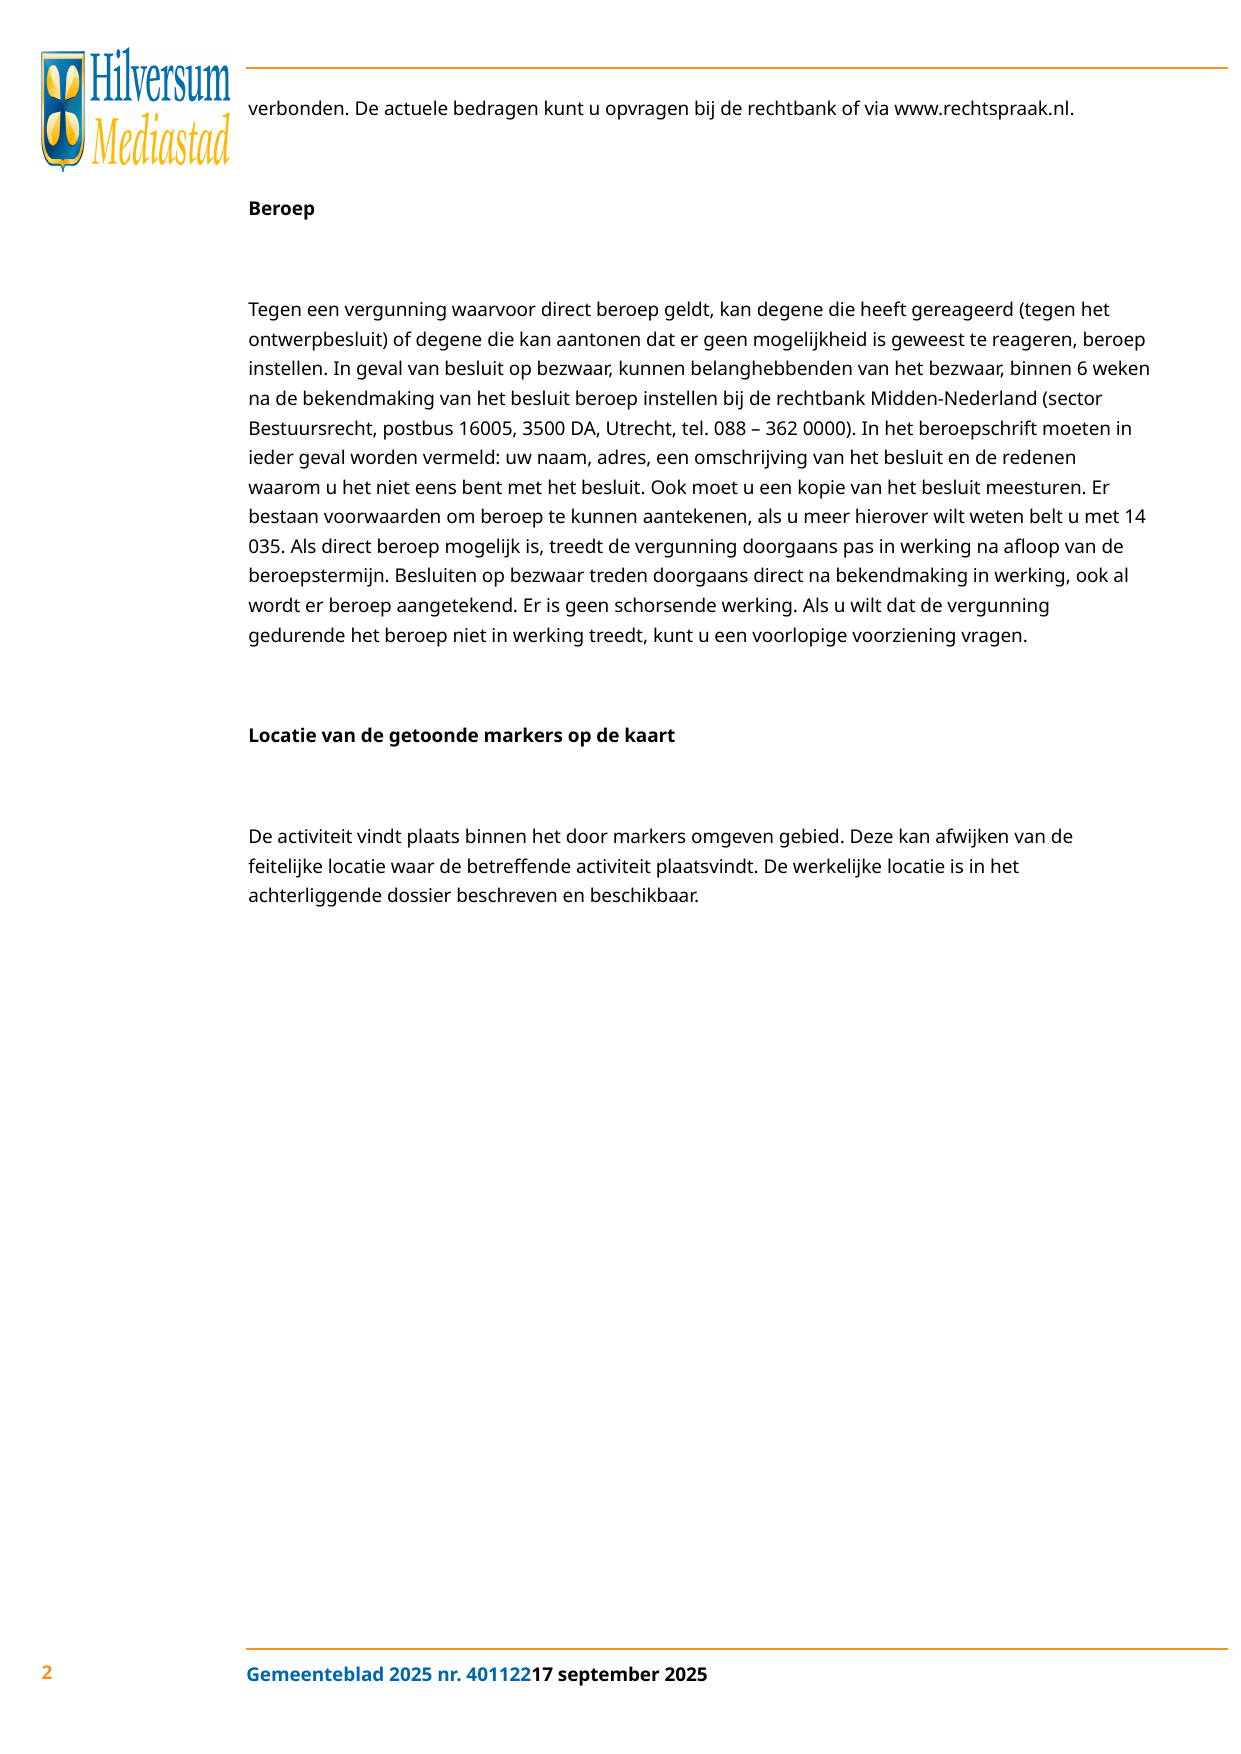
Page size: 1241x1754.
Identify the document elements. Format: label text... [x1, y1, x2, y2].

text Locatie van de getoonde markers op de kaart [248, 723, 1152, 748]
text Beroep [248, 196, 1152, 221]
picture [41, 47, 231, 172]
text Tegen een vergunning waarvoor direct beroep geldt, kan degene die heeft gereageerd (tegen het ontwerpbesluit) of degene die kan aantonen dat er geen mogelijkheid is geweest te reageren, beroep instellen. In geval van besluit op bezwaar, kunnen belanghebbenden van het bezwaar, binnen 6 weken na de bekendmaking van het besluit beroep instellen bij de rechtbank Midden-Nederland (sector Bestuursrecht, postbus 16005, 3500 DA, Utrecht, tel. 088 – 362 0000). In het beroepschrift moeten in ieder geval worden vermeld: uw naam, adres, een omschrijving van het besluit en de redenen waarom u het niet eens bent met het besluit. Ook moet u een kopie van het besluit meesturen. Er bestaan voorwaarden om beroep te kunnen aantekenen, als u meer hierover wilt weten belt u met 14 035. Als direct beroep mogelijk is, treedt de vergunning doorgaans pas in werking na afloop van de beroepstermijn. Besluiten op bezwaar treden doorgaans direct na bekendmaking in werking, ook al wordt er beroep aangetekend. Er is geen schorsende werking. Als u wilt dat de vergunning gedurende het beroep niet in werking treedt, kunt u een voorlopige voorziening vragen. [248, 296, 1152, 648]
text verbonden. De actuele bedragen kunt u opvragen bij de rechtbank of via www.rechtspraak.nl. [248, 95, 1152, 121]
text De activiteit vindt plaats binnen het door markers omgeven gebied. Deze kan afwijken van de feitelijke locatie waar de betreffende activiteit plaatsvindt. De werkelijke locatie is in het achterliggende dossier beschreven en beschikbaar. [248, 823, 1152, 908]
